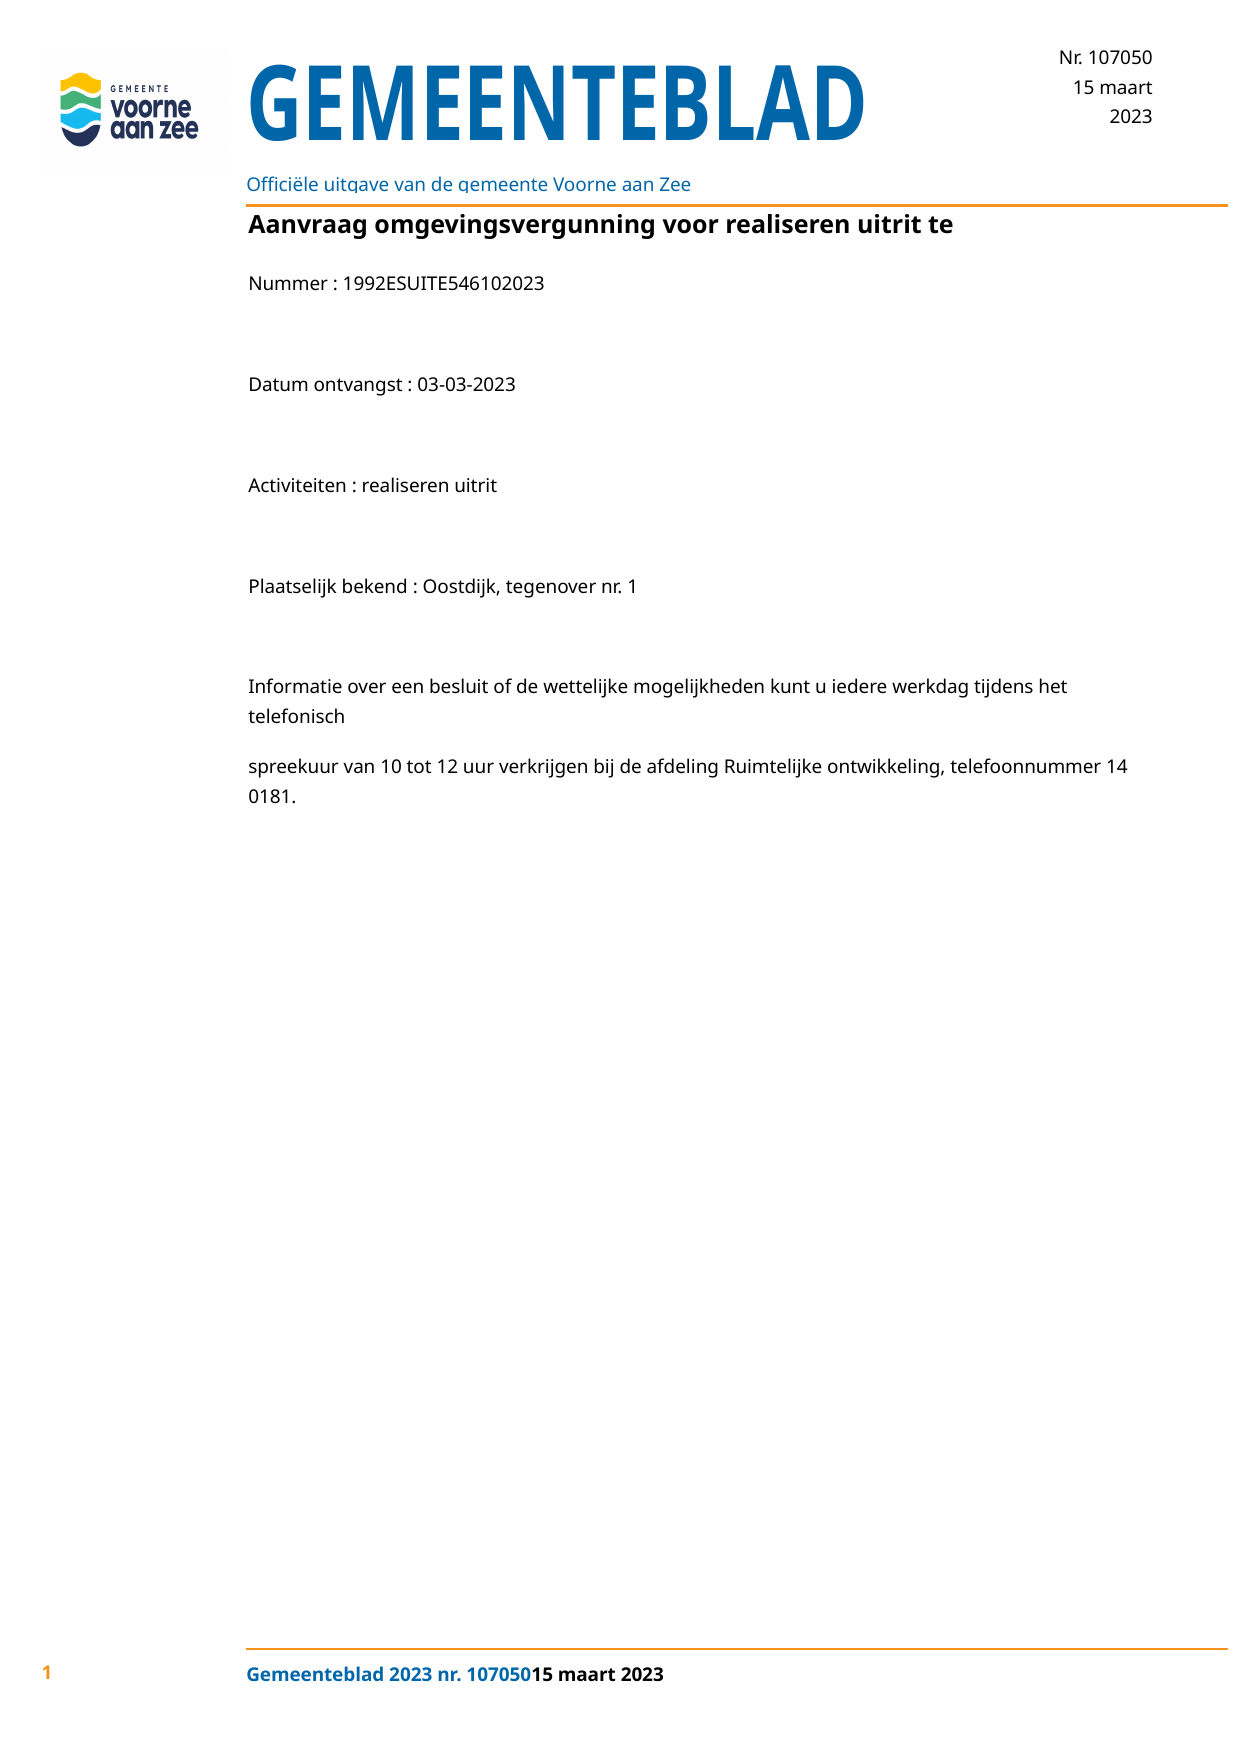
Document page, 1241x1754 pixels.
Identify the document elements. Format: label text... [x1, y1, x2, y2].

text Datum ontvangst : 03-03-2023 [248, 371, 1152, 397]
text Plaatselijk bekend : Oostdijk, tegenover nr. 1 [248, 573, 1152, 598]
text Aanvraag omgevingsvergunning voor realiseren uitrit te [248, 207, 1152, 241]
text Informatie over een besluit of de wettelijke mogelijkheden kunt u iedere werkdag tijdens het telefonisch [248, 674, 1152, 729]
text Activiteiten : realiseren uitrit [248, 472, 1152, 498]
text Nummer : 1992ESUITE546102023 [248, 270, 1152, 296]
picture [41, 47, 231, 172]
text spreekuur van 10 tot 12 uur verkrijgen bij de afdeling Ruimtelijke ontwikkeling, telefoonnummer 14 0181. [248, 754, 1152, 809]
